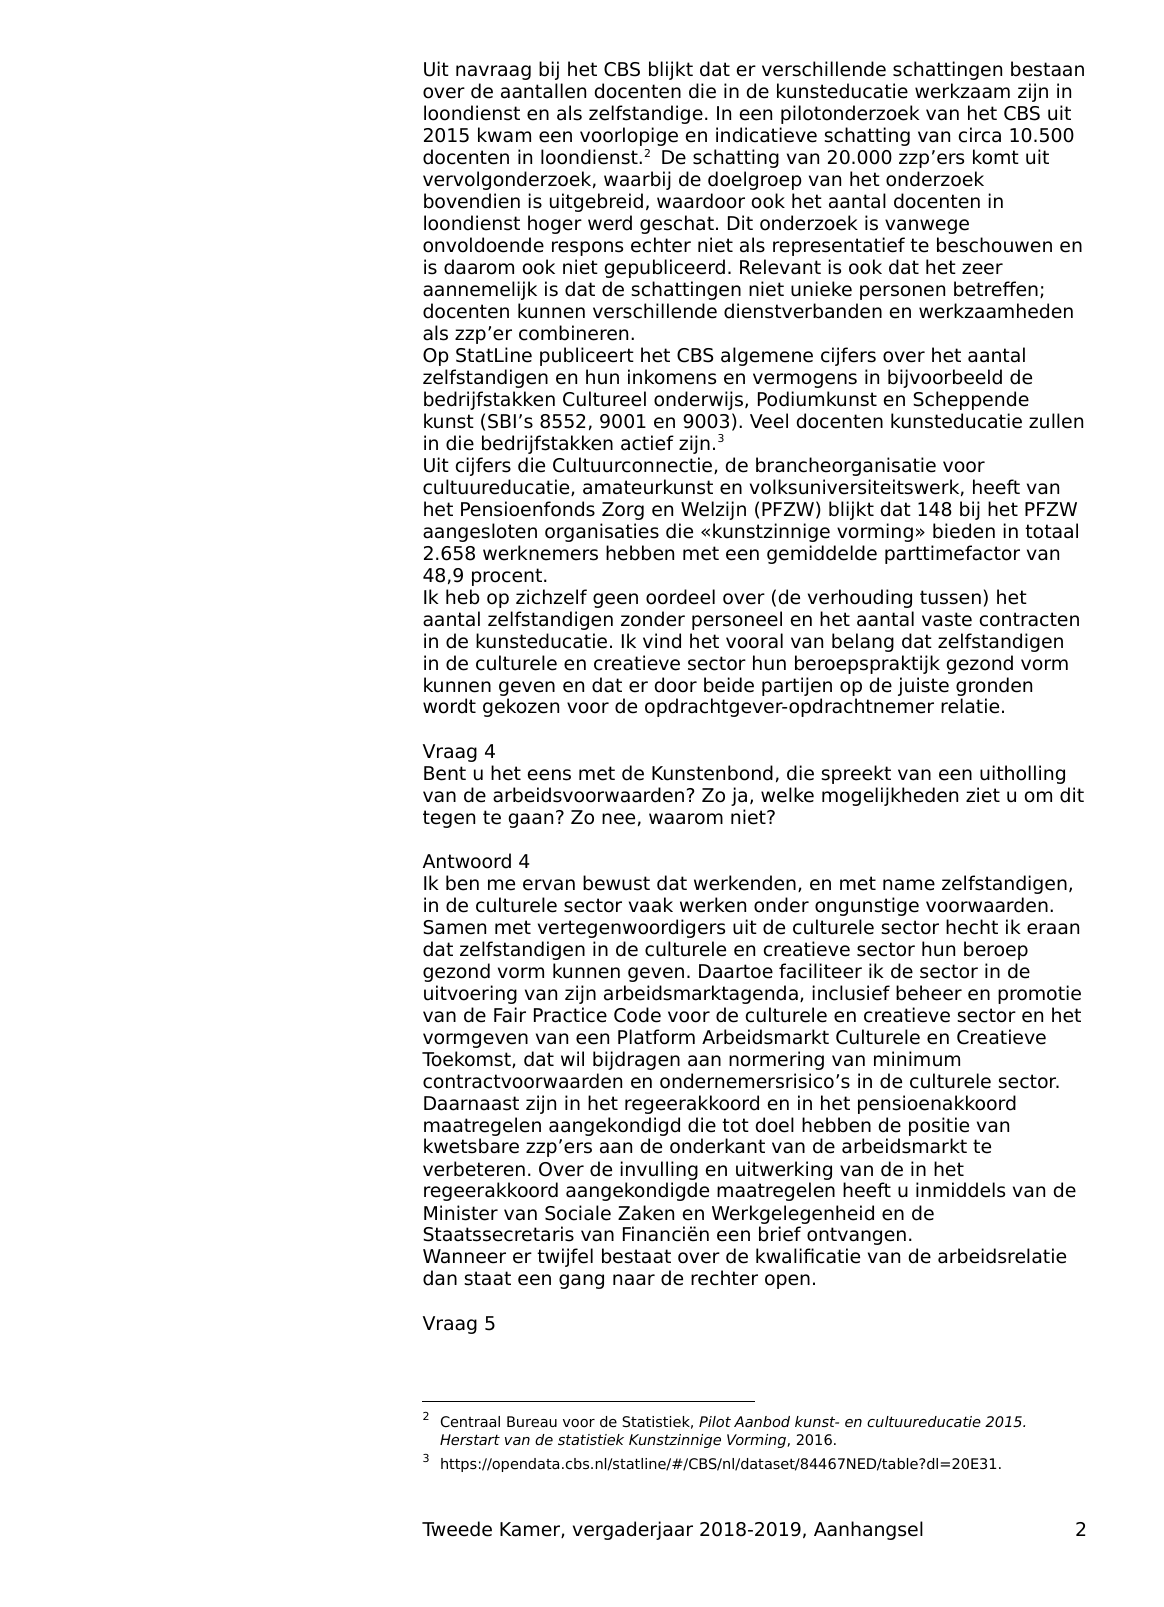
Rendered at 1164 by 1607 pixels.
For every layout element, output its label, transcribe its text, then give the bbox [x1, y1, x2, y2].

text Centraal Bureau voor de Statistiek, Pilot Aanbod kunst- en cultuureducatie 2015. Herstart van de statistiek Kunstzinnige Vorming, 2016. [422, 1410, 1087, 1449]
text Uit navraag bij het CBS blijkt dat er verschillende schattingen bestaan over de aantallen docenten die in de kunsteducatie werkzaam zijn in loondienst en als zelfstandige. In een pilotonderzoek van het CBS uit 2015 kwam een voorlopige en indicatieve schatting van circa 10.500 docenten in loondienst. De schatting van 20.000 zzp’ers komt uit vervolgonderzoek, waarbij de doelgroep van het onderzoek bovendien is uitgebreid, waardoor ook het aantal docenten in loondienst hoger werd geschat. Dit onderzoek is vanwege onvoldoende respons echter niet als representatief te beschouwen en is daarom ook niet gepubliceerd. Relevant is ook dat het zeer aannemelijk is dat de schattingen niet unieke personen betreffen; docenten kunnen verschillende dienstverbanden en werkzaamheden als zzp’er combineren. [422, 59, 1087, 345]
text Ik ben me ervan bewust dat werkenden, en met name zelfstandigen, in de culturele sector vaak werken onder ongunstige voorwaarden. Samen met vertegenwoordigers uit de culturele sector hecht ik eraan dat zelfstandigen in de culturele en creatieve sector hun beroep gezond vorm kunnen geven. Daartoe faciliteer ik de sector in de uitvoering van zijn arbeidsmarktagenda, inclusief beheer en promotie van de Fair Practice Code voor de culturele en creatieve sector en het vormgeven van een Platform Arbeidsmarkt Culturele en Creatieve Toekomst, dat wil bijdragen aan normering van minimum contractvoorwaarden en ondernemersrisico’s in de culturele sector. [422, 873, 1087, 1092]
text Antwoord 4 [422, 851, 1087, 873]
text Vraag 4 [422, 741, 1087, 763]
text Bent u het eens met de Kunstenbond, die spreekt van een uitholling van de arbeidsvoorwaarden? Zo ja, welke mogelijkheden ziet u om dit tegen te gaan? Zo nee, waarom niet? [422, 763, 1087, 828]
text Wanneer er twijfel bestaat over de kwalificatie van de arbeidsrelatie dan staat een gang naar de rechter open. [422, 1246, 1087, 1290]
text Daarnaast zijn in het regeerakkoord en in het pensioenakkoord maatregelen aangekondigd die tot doel hebben de positie van kwetsbare zzp’ers aan de onderkant van de arbeidsmarkt te verbeteren. Over de invulling en uitwerking van de in het regeerakkoord aangekondigde maatregelen heeft u inmiddels van de Minister van Sociale Zaken en Werkgelegenheid en de Staatssecretaris van Financiën een brief ontvangen. [422, 1092, 1087, 1246]
text https://opendata.cbs.nl/statline/#/CBS/nl/dataset/84467NED/table?dl=20E31. [422, 1452, 1087, 1474]
text Op StatLine publiceert het CBS algemene cijfers over het aantal zelfstandigen en hun inkomens en vermogens in bijvoorbeeld de bedrijfstakken Cultureel onderwijs, Podiumkunst en Scheppende kunst (SBI’s 8552, 9001 en 9003). Veel docenten kunsteducatie zullen in die bedrijfstakken actief zijn. [422, 345, 1087, 455]
text Uit cijfers die Cultuurconnectie, de brancheorganisatie voor cultuureducatie, amateurkunst en volksuniversiteitswerk, heeft van het Pensioenfonds Zorg en Welzijn (PFZW) blijkt dat 148 bij het PFZW aangesloten organisaties die «kunstzinnige vorming» bieden in totaal 2.658 werknemers hebben met een gemiddelde parttimefactor van 48,9 procent. [422, 455, 1087, 587]
text Ik heb op zichzelf geen oordeel over (de verhouding tussen) het aantal zelfstandigen zonder personeel en het aantal vaste contracten in de kunsteducatie. Ik vind het vooral van belang dat zelfstandigen in de culturele en creatieve sector hun beroepspraktijk gezond vorm kunnen geven en dat er door beide partijen op de juiste gronden wordt gekozen voor de opdrachtgever-opdrachtnemer relatie. [422, 587, 1087, 718]
text Vraag 5 [422, 1312, 1087, 1334]
